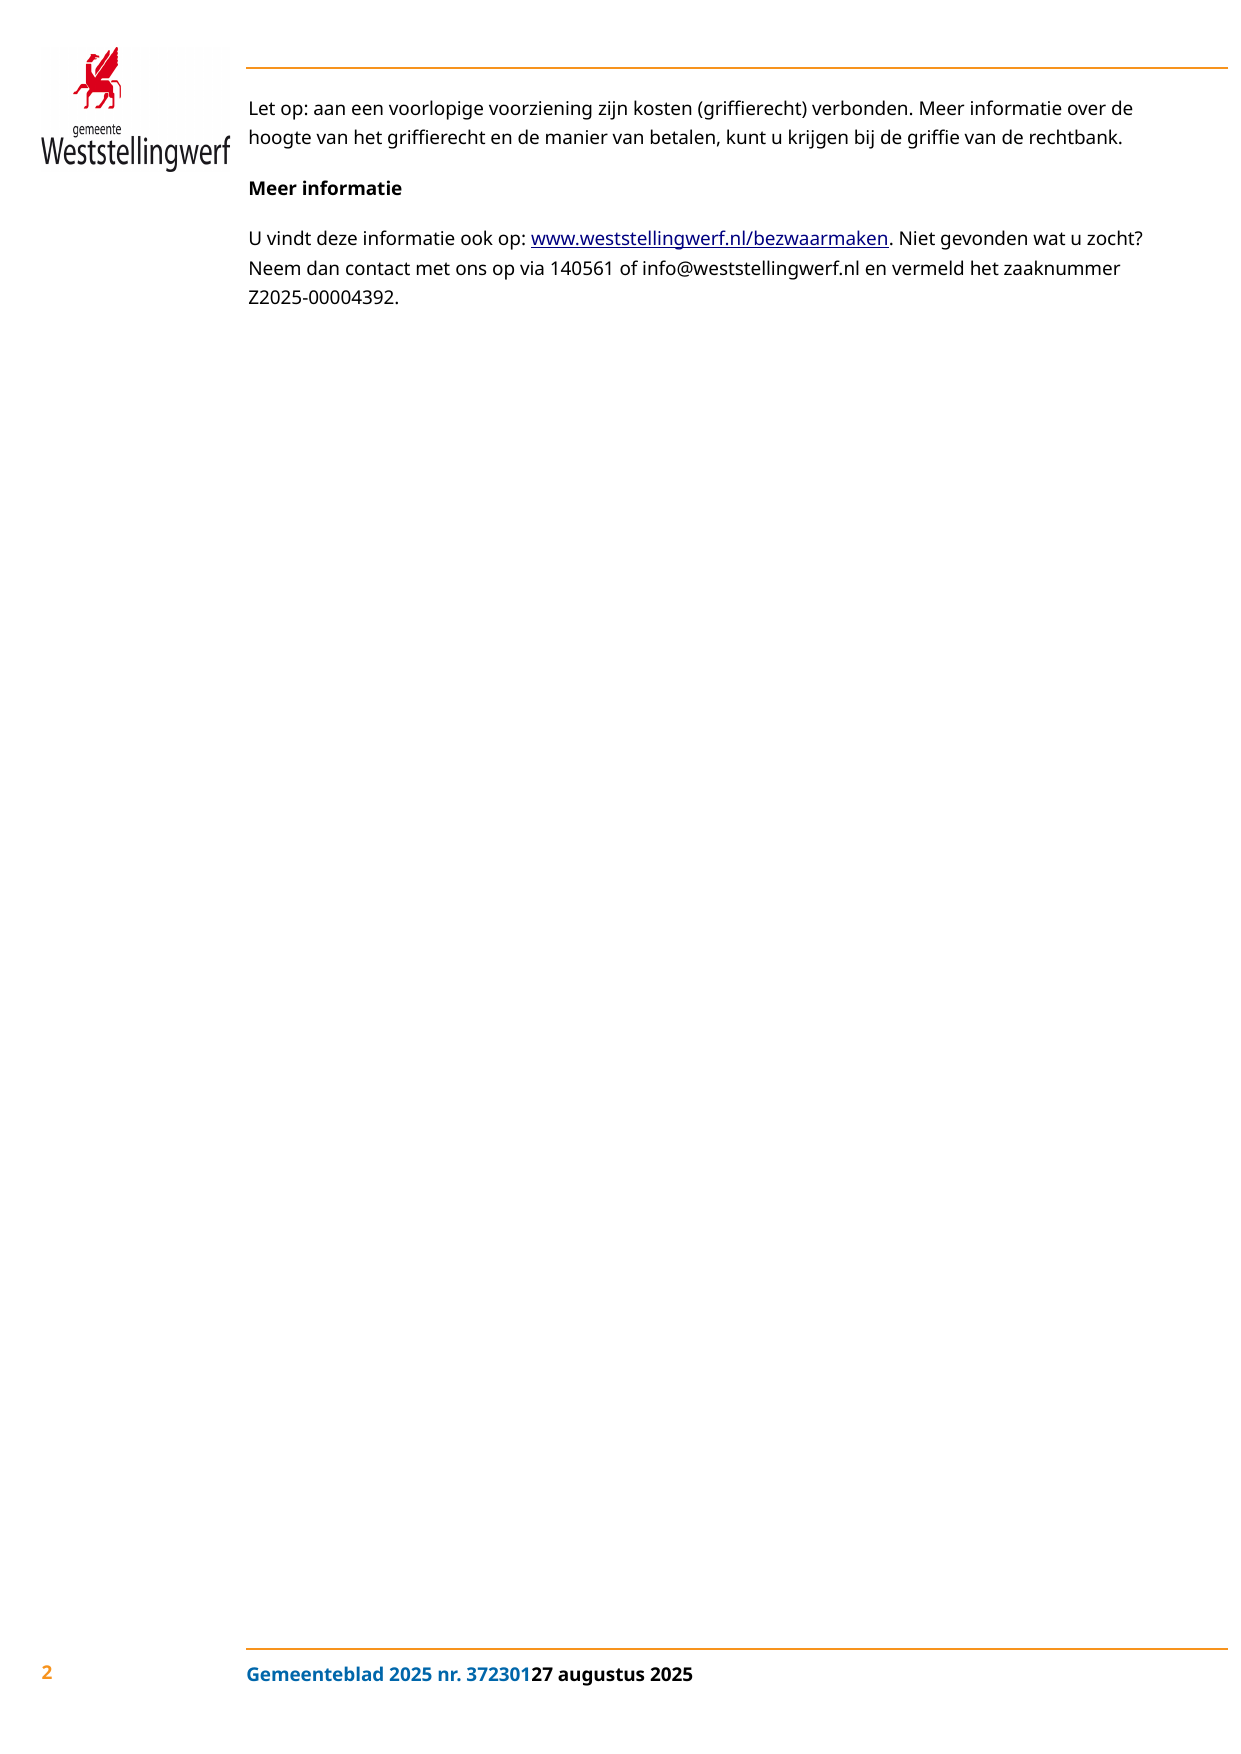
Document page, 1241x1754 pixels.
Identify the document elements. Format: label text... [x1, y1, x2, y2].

text Meer informatie [248, 175, 1152, 201]
text Let op: aan een voorlopige voorziening zijn kosten (griffierecht) verbonden. Meer informatie over de hoogte van het griffierecht en de manier van betalen, kunt u krijgen bij de griffie van de rechtbank. [248, 95, 1152, 150]
text U vindt deze informatie ook op: www.weststellingwerf.nl/bezwaarmaken. Niet gevonden wat u zocht? Neem dan contact met ons op via 140561 of info@weststellingwerf.nl en vermeld het zaaknummer Z2025-00004392. [248, 225, 1152, 310]
picture [41, 47, 231, 172]
